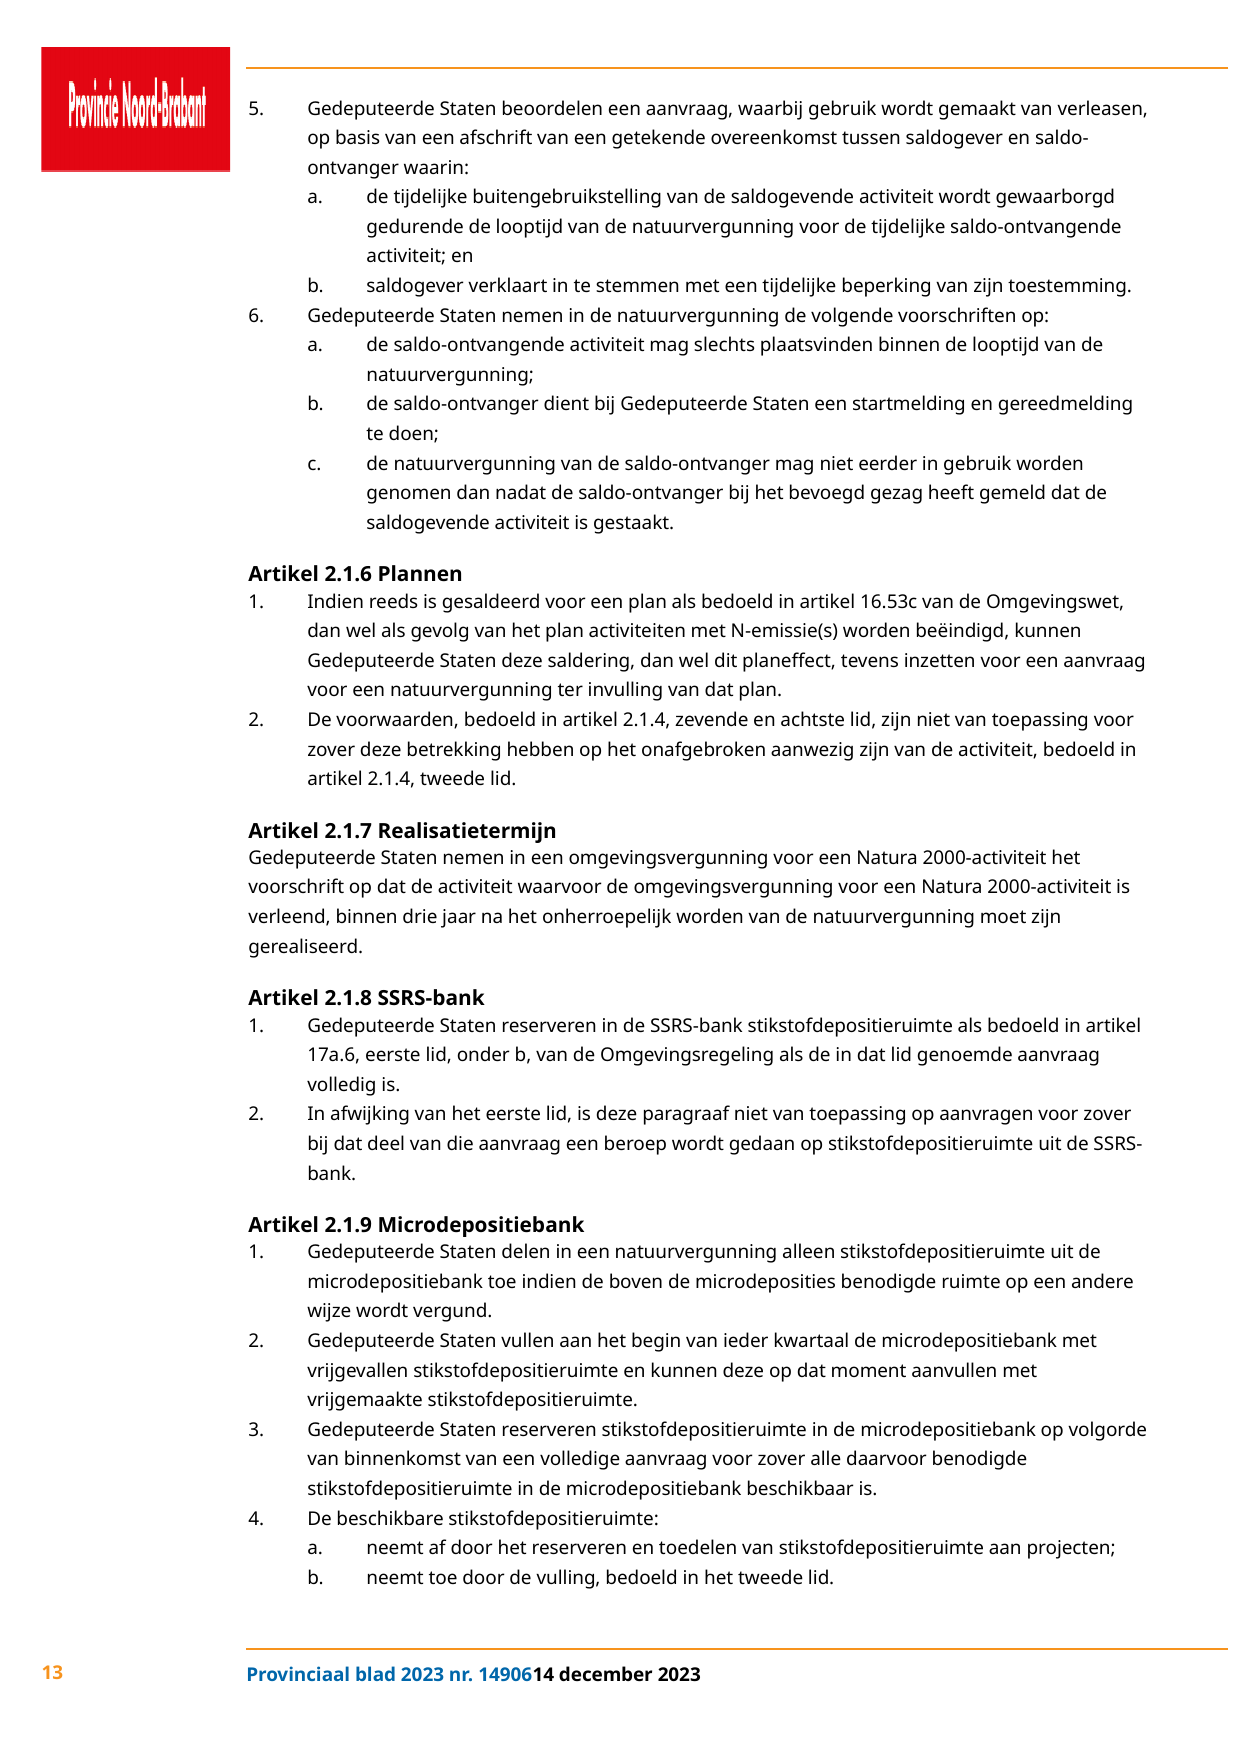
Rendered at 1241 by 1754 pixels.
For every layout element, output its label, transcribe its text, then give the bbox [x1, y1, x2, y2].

list In afwijking van het eerste lid, is deze paragraaf niet van toepassing op aanvragen voor zover bij dat deel van die aanvraag een beroep wordt gedaan op stikstofdepositieruimte uit de SSRS-bank. [248, 1101, 1152, 1185]
text Artikel 2.1.9 Microdepositiebank [248, 1210, 1152, 1238]
list Gedeputeerde Staten beoordelen een aanvraag, waarbij gebruik wordt gemaakt van verleasen, op basis van een afschrift van een getekende overeenkomst tussen saldogever en saldo-ontvanger waarin: [248, 95, 1152, 180]
list De voorwaarden, bedoeld in artikel 2.1.4, zevende en achtste lid, zijn niet van toepassing voor zover deze betrekking hebben op het onafgebroken aanwezig zijn van de activiteit, bedoeld in artikel 2.1.4, tweede lid. [248, 706, 1152, 791]
list de tijdelijke buitengebruikstelling van de saldogevende activiteit wordt gewaarborgd gedurende de looptijd van de natuurvergunning voor de tijdelijke saldo-ontvangende activiteit; en [307, 183, 1152, 268]
list Indien reeds is gesaldeerd voor een plan als bedoeld in artikel 16.53c van de Omgevingswet, dan wel als gevolg van het plan activiteiten met N-emissie(s) worden beëindigd, kunnen Gedeputeerde Staten deze saldering, dan wel dit planeffect, tevens inzetten voor een aanvraag voor een natuurvergunning ter invulling van dat plan. [248, 588, 1152, 702]
list Gedeputeerde Staten vullen aan het begin van ieder kwartaal de microdepositiebank met vrijgevallen stikstofdepositieruimte en kunnen deze op dat moment aanvullen met vrijgemaakte stikstofdepositieruimte. [248, 1327, 1152, 1412]
text Artikel 2.1.8 SSRS-bank [248, 983, 1152, 1012]
list saldogever verklaart in te stemmen met een tijdelijke beperking van zijn toestemming. [307, 272, 1152, 298]
list De beschikbare stikstofdepositieruimte: [248, 1505, 1152, 1531]
list Gedeputeerde Staten reserveren in de SSRS-bank stikstofdepositieruimte als bedoeld in artikel 17a.6, eerste lid, onder b, van de Omgevingsregeling als de in dat lid genoemde aanvraag volledig is. [248, 1012, 1152, 1097]
list Gedeputeerde Staten delen in een natuurvergunning alleen stikstofdepositieruimte uit de microdepositiebank toe indien de boven de microdeposities benodigde ruimte op een andere wijze wordt vergund. [248, 1238, 1152, 1323]
list neemt toe door de vulling, bedoeld in het tweede lid. [307, 1564, 1152, 1590]
picture [41, 47, 231, 172]
list neemt af door het reserveren en toedelen van stikstofdepositieruimte aan projecten; [307, 1534, 1152, 1560]
list de saldo-ontvangende activiteit mag slechts plaatsvinden binnen de looptijd van de natuurvergunning; [307, 331, 1152, 387]
list de natuurvergunning van de saldo-ontvanger mag niet eerder in gebruik worden genomen dan nadat de saldo-ontvanger bij het bevoegd gezag heeft gemeld dat de saldogevende activiteit is gestaakt. [307, 450, 1152, 535]
text Gedeputeerde Staten nemen in een omgevingsvergunning voor een Natura 2000-activiteit het voorschrift op dat de activiteit waarvoor de omgevingsvergunning voor een Natura 2000-activiteit is verleend, binnen drie jaar na het onherroepelijk worden van de natuurvergunning moet zijn gerealiseerd. [248, 844, 1152, 959]
text Artikel 2.1.7 Realisatietermijn [248, 816, 1152, 844]
text Artikel 2.1.6 Plannen [248, 559, 1152, 588]
list de saldo-ontvanger dient bij Gedeputeerde Staten een startmelding en gereedmelding te doen; [307, 391, 1152, 446]
list Gedeputeerde Staten reserveren stikstofdepositieruimte in de microdepositiebank op volgorde van binnenkomst van een volledige aanvraag voor zover alle daarvoor benodigde stikstofdepositieruimte in de microdepositiebank beschikbaar is. [248, 1416, 1152, 1501]
list Gedeputeerde Staten nemen in de natuurvergunning de volgende voorschriften op: [248, 302, 1152, 328]
